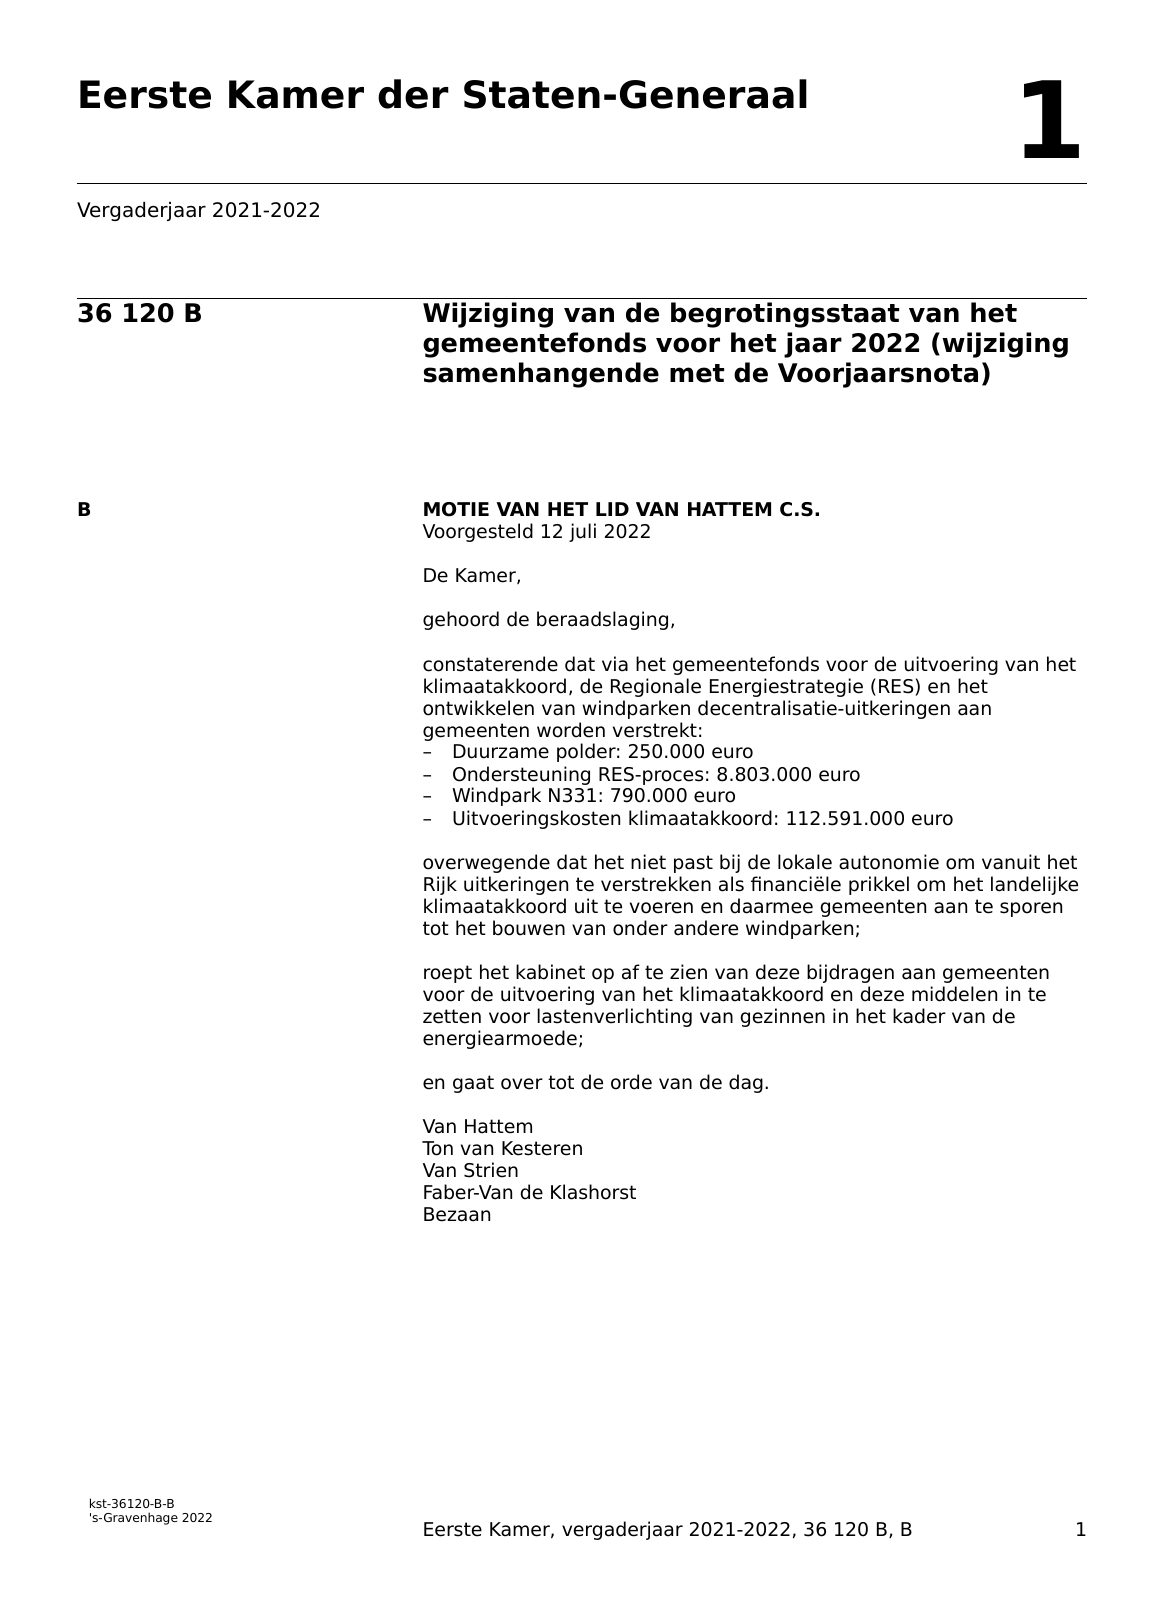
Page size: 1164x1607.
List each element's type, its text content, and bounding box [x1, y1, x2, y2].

table_cell Vergaderjaar 2021-2022 [77, 184, 1087, 298]
text Ton van Kesteren [422, 1138, 1087, 1160]
text en gaat over tot de orde van de dag. [422, 1072, 1087, 1094]
table_header 1 [886, 59, 1087, 183]
text gehoord de beraadslaging, [422, 609, 1087, 631]
text roept het kabinet op af te zien van deze bijdragen aan gemeenten voor de uitvoering van het klimaatakkoord en deze middelen in te zetten voor lastenverlichting van gezinnen in het kader van de energiearmoede; [422, 962, 1087, 1049]
subtitle B MOTIE VAN HET LID VAN HATTEM C.S. [77, 499, 1087, 521]
text – Duurzame polder: 250.000 euro [422, 741, 1087, 763]
text Faber-Van de Klashorst [422, 1182, 1087, 1204]
subtitle 36 120 B Wijziging van de begrotingsstaat van het gemeentefonds voor het jaar 2022 (wijziging samenhangende met de Voorjaarsnota) [77, 299, 1087, 388]
text Van Strien [422, 1160, 1087, 1182]
text overwegende dat het niet past bij de lokale autonomie om vanuit het Rijk uitkeringen te verstrekken als financiële prikkel om het landelijke klimaatakkoord uit te voeren en daarmee gemeenten aan te sporen tot het bouwen van onder andere windparken; [422, 852, 1087, 939]
text 's-Gravenhage 2022 [88, 1511, 323, 1525]
text – Windpark N331: 790.000 euro [422, 785, 1087, 807]
text – Ondersteuning RES-proces: 8.803.000 euro [422, 763, 1087, 785]
text Voorgesteld 12 juli 2022 [422, 521, 1087, 543]
text constaterende dat via het gemeentefonds voor de uitvoering van het klimaatakkoord, de Regionale Energiestrategie (RES) en het ontwikkelen van windparken decentralisatie-uitkeringen aan gemeenten worden verstrekt: [422, 653, 1087, 741]
text De Kamer, [422, 565, 1087, 587]
text Van Hattem [422, 1116, 1087, 1138]
table_header Eerste Kamer der Staten-Generaal [77, 59, 886, 183]
text – Uitvoeringskosten klimaatakkoord: 112.591.000 euro [422, 807, 1087, 829]
text kst-36120-B-B [88, 1497, 323, 1511]
text Bezaan [422, 1204, 1087, 1226]
